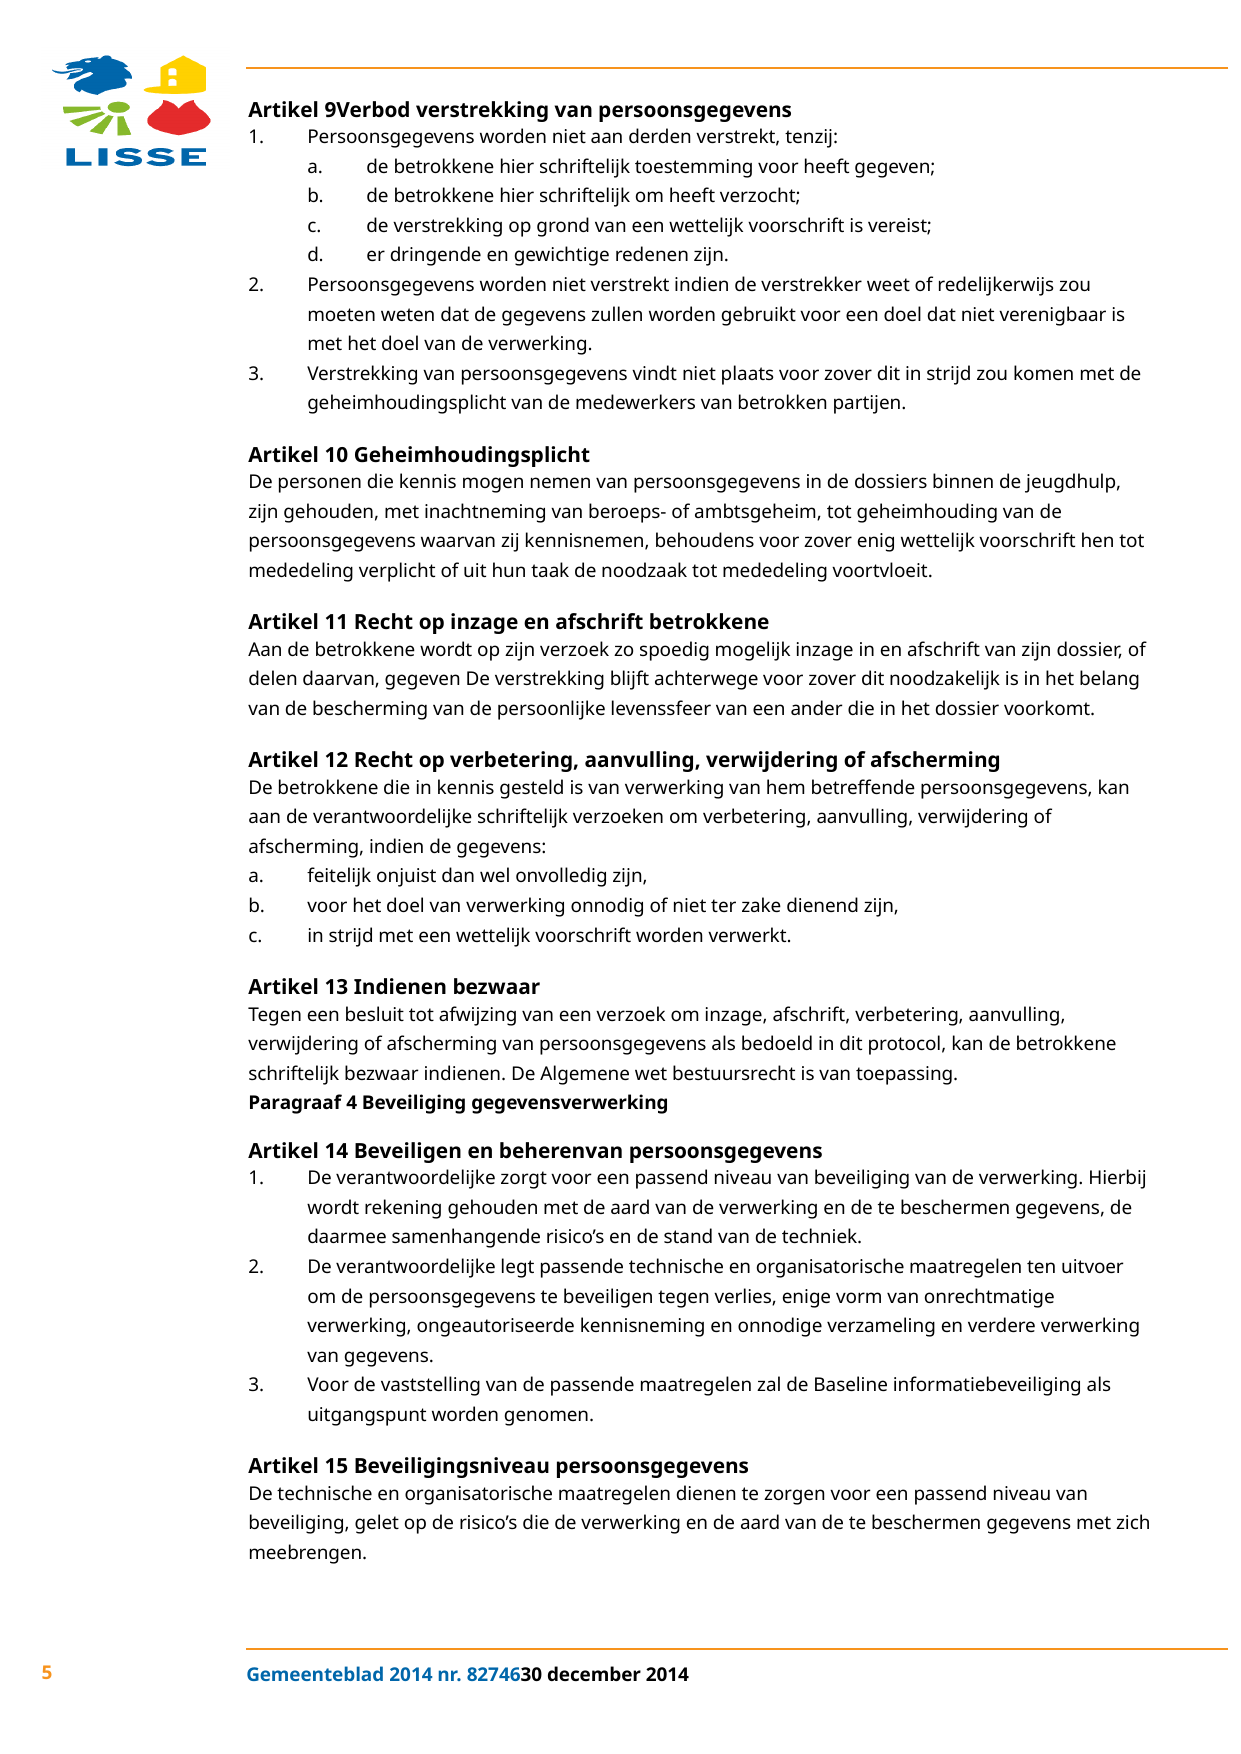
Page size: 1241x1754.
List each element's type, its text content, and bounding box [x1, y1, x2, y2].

text Artikel 9Verbod verstrekking van persoonsgegevens [248, 95, 1152, 123]
text Artikel 12 Recht op verbetering, aanvulling, verwijdering of afscherming [248, 746, 1152, 774]
text Tegen een besluit tot afwijzing van een verzoek om inzage, afschrift, verbetering, aanvulling, verwijdering of afscherming van persoonsgegevens als bedoeld in dit protocol, kan de betrokkene schriftelijk bezwaar indienen. De Algemene wet bestuursrecht is van toepassing. [248, 1001, 1152, 1086]
text Paragraaf 4 Beveiliging gegevensverwerking [248, 1089, 1152, 1115]
list feitelijk onjuist dan wel onvolledig zijn, [248, 863, 1152, 888]
list in strijd met een wettelijk voorschrift worden verwerkt. [248, 922, 1152, 948]
text Artikel 14 Beveiligen en beherenvan persoonsgegevens [248, 1136, 1152, 1164]
text Artikel 11 Recht op inzage en afschrift betrokkene [248, 607, 1152, 636]
text De personen die kennis mogen nemen van persoonsgegevens in de dossiers binnen de jeugdhulp, zijn gehouden, met inachtneming van beroeps- of ambtsgeheim, tot geheimhouding van de persoonsgegevens waarvan zij kennisnemen, behoudens voor zover enig wettelijk voorschrift hen tot mededeling verplicht of uit hun taak de noodzaak tot mededeling voortvloeit. [248, 468, 1152, 583]
list Verstrekking van persoonsgegevens vindt niet plaats voor zover dit in strijd zou komen met de geheimhoudingsplicht van de medewerkers van betrokken partijen. [248, 360, 1152, 415]
text Artikel 13 Indienen bezwaar [248, 972, 1152, 1001]
list voor het doel van verwerking onnodig of niet ter zake dienend zijn, [248, 892, 1152, 918]
list de betrokkene hier schriftelijk om heeft verzocht; [307, 182, 1152, 208]
picture [41, 47, 231, 172]
text De technische en organisatorische maatregelen dienen te zorgen voor een passend niveau van beveiliging, gelet op de risico’s die de verwerking en de aard van de te beschermen gegevens met zich meebrengen. [248, 1480, 1152, 1565]
text Artikel 15 Beveiligingsniveau persoonsgegevens [248, 1452, 1152, 1480]
list de betrokkene hier schriftelijk toestemming voor heeft gegeven; [307, 153, 1152, 178]
list de verstrekking op grond van een wettelijk voorschrift is vereist; [307, 212, 1152, 238]
list De verantwoordelijke zorgt voor een passend niveau van beveiliging van de verwerking. Hierbij wordt rekening gehouden met de aard van de verwerking en de te beschermen gegevens, de daarmee samenhangende risico’s en de stand van de techniek. [248, 1164, 1152, 1249]
text Artikel 10 Geheimhoudingsplicht [248, 440, 1152, 468]
list Persoonsgegevens worden niet verstrekt indien de verstrekker weet of redelijkerwijs zou moeten weten dat de gegevens zullen worden gebruikt voor een doel dat niet verenigbaar is met het doel van de verwerking. [248, 271, 1152, 356]
list er dringende en gewichtige redenen zijn. [307, 242, 1152, 267]
list De verantwoordelijke legt passende technische en organisatorische maatregelen ten uitvoer om de persoonsgegevens te beveiligen tegen verlies, enige vorm van onrechtmatige verwerking, ongeautoriseerde kennisneming en onnodige verzameling en verdere verwerking van gegevens. [248, 1253, 1152, 1368]
text Aan de betrokkene wordt op zijn verzoek zo spoedig mogelijk inzage in en afschrift van zijn dossier, of delen daarvan, gegeven De verstrekking blijft achterwege voor zover dit noodzakelijk is in het belang van de bescherming van de persoonlijke levenssfeer van een ander die in het dossier voorkomt. [248, 636, 1152, 721]
text De betrokkene die in kennis gesteld is van verwerking van hem betreffende persoonsgegevens, kan aan de verantwoordelijke schriftelijk verzoeken om verbetering, aanvulling, verwijdering of afscherming, indien de gegevens: [248, 774, 1152, 859]
list Voor de vaststelling van de passende maatregelen zal de Baseline informatiebeveiliging als uitgangspunt worden genomen. [248, 1372, 1152, 1427]
list Persoonsgegevens worden niet aan derden verstrekt, tenzij: [248, 123, 1152, 149]
